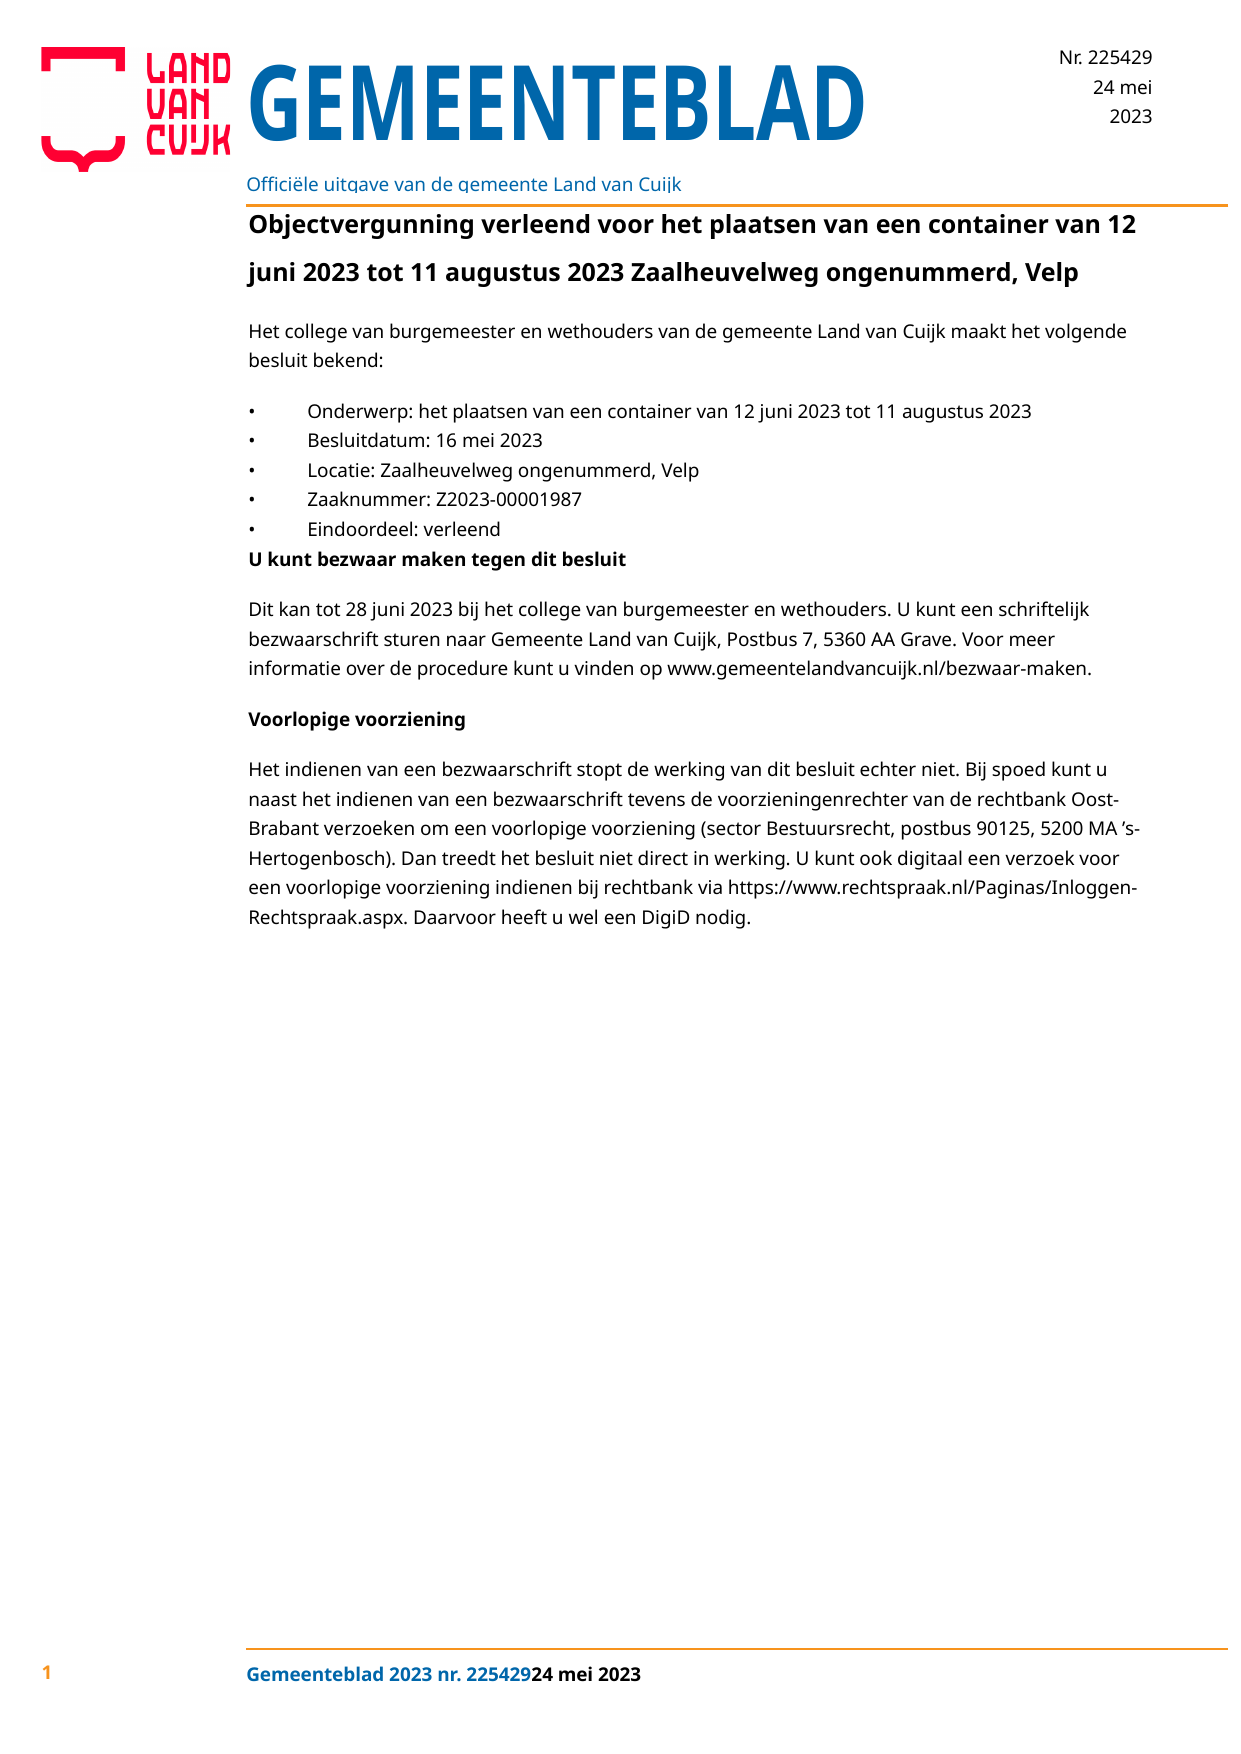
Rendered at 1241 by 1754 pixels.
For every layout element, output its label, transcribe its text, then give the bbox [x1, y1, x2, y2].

list Onderwerp: het plaatsen van een container van 12 juni 2023 tot 11 augustus 2023 [248, 398, 1152, 424]
text Dit kan tot 28 juni 2023 bij het college van burgemeester en wethouders. U kunt een schriftelijk bezwaarschrift sturen naar Gemeente Land van Cuijk, Postbus 7, 5360 AA Grave. Voor meer informatie over de procedure kunt u vinden op www.gemeentelandvancuijk.nl/bezwaar-maken. [248, 596, 1152, 681]
list Zaaknummer: Z2023-00001987 [248, 487, 1152, 512]
text Objectvergunning verleend voor het plaatsen van een container van 12 juni 2023 tot 11 augustus 2023 Zaalheuvelweg ongenummerd, Velp [248, 207, 1152, 288]
text Voorlopige voorziening [248, 706, 1152, 732]
text Het indienen van een bezwaarschrift stopt de werking van dit besluit echter niet. Bij spoed kunt u naast het indienen van een bezwaarschrift tevens de voorzieningenrechter van de rechtbank Oost-Brabant verzoeken om een voorlopige voorziening (sector Bestuursrecht, postbus 90125, 5200 MA ’s-Hertogenbosch). Dan treedt het besluit niet direct in werking. U kunt ook digitaal een verzoek voor een voorlopige voorziening indienen bij rechtbank via https://www.rechtspraak.nl/Paginas/Inloggen-Rechtspraak.aspx. Daarvoor heeft u wel een DigiD nodig. [248, 756, 1152, 930]
list Locatie: Zaalheuvelweg ongenummerd, Velp [248, 457, 1152, 483]
list Eindoordeel: verleend [248, 516, 1152, 542]
list Besluitdatum: 16 mei 2023 [248, 427, 1152, 453]
text Het college van burgemeester en wethouders van de gemeente Land van Cuijk maakt het volgende besluit bekend: [248, 318, 1152, 373]
text U kunt bezwaar maken tegen dit besluit [248, 546, 1152, 572]
picture [41, 47, 231, 172]
